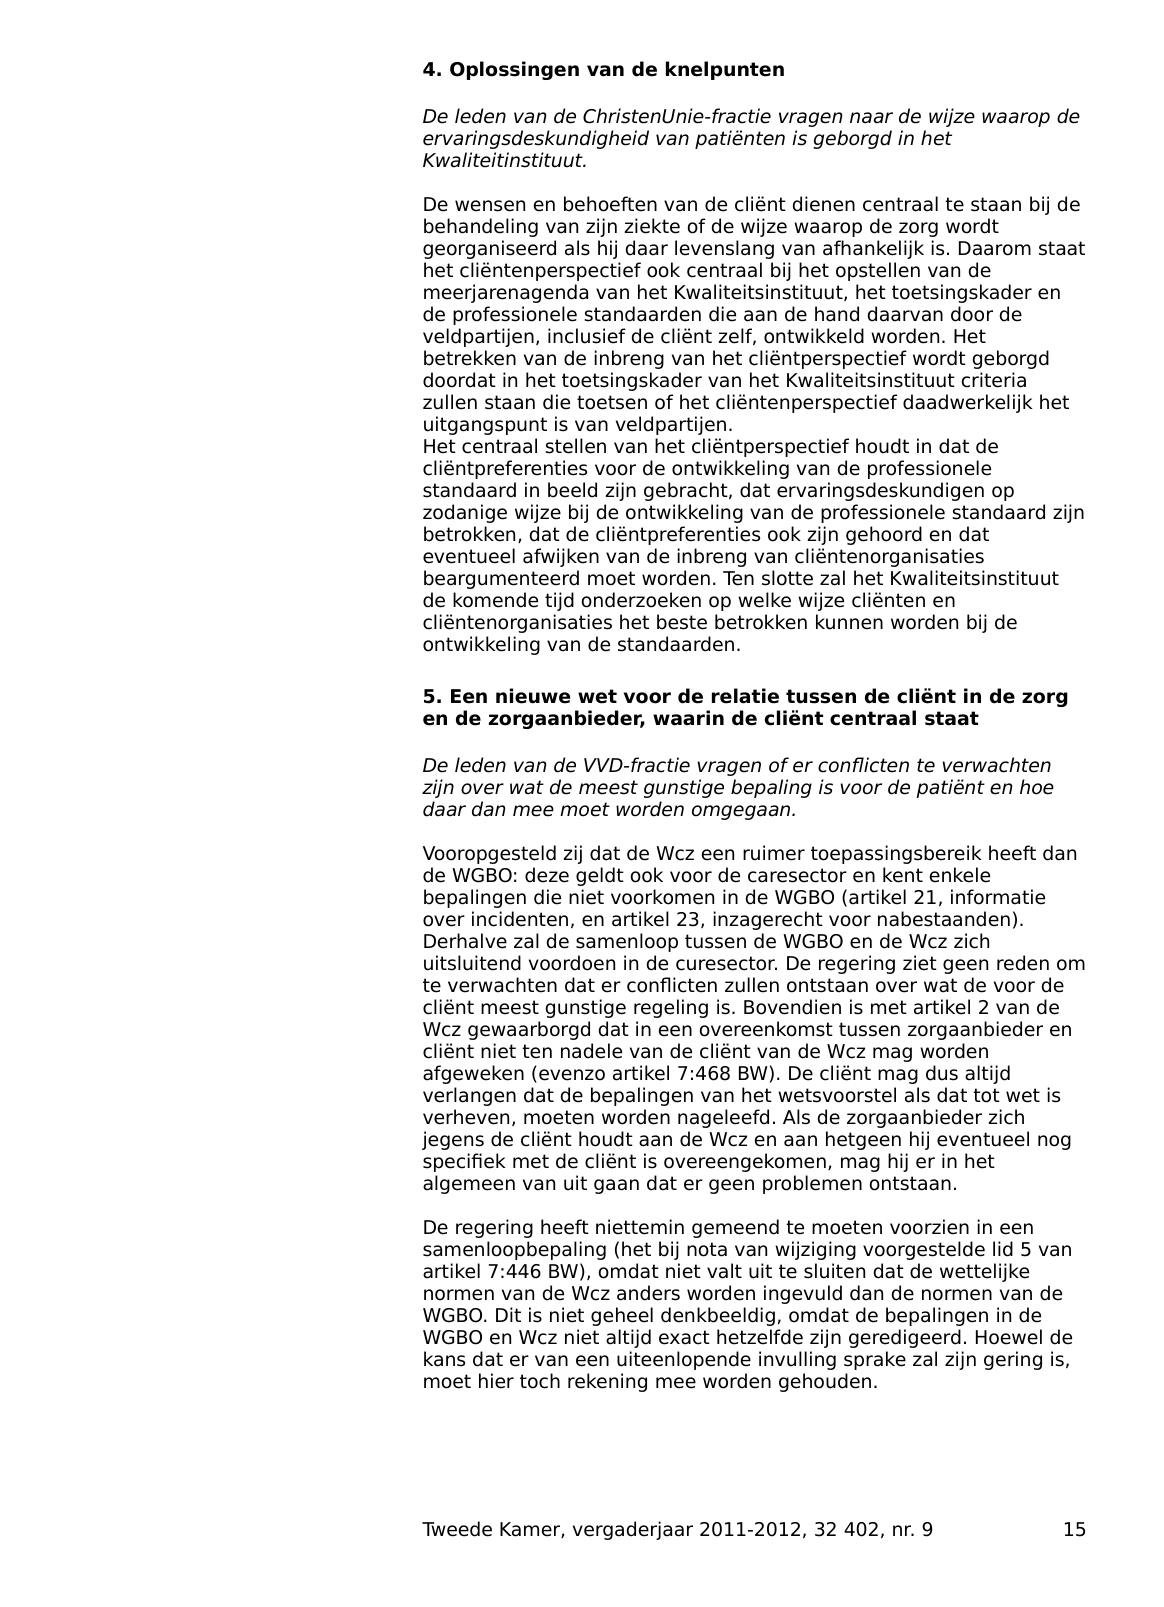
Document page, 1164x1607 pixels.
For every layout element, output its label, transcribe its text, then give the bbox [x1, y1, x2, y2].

text De wensen en behoeften van de cliënt dienen centraal te staan bij de behandeling van zijn ziekte of de wijze waarop de zorg wordt georganiseerd als hij daar levenslang van afhankelijk is. Daarom staat het cliëntenperspectief ook centraal bij het opstellen van de meerjarenagenda van het Kwaliteitsinstituut, het toetsingskader en de professionele standaarden die aan de hand daarvan door de veldpartijen, inclusief de cliënt zelf, ontwikkeld worden. Het betrekken van de inbreng van het cliëntperspectief wordt geborgd doordat in het toetsingskader van het Kwaliteitsinstituut criteria zullen staan die toetsen of het cliëntenperspectief daadwerkelijk het uitgangspunt is van veldpartijen. [422, 194, 1087, 436]
subtitle 4. Oplossingen van de knelpunten [422, 59, 1087, 81]
text Het centraal stellen van het cliëntperspectief houdt in dat de cliëntpreferenties voor de ontwikkeling van de professionele standaard in beeld zijn gebracht, dat ervaringsdeskundigen op zodanige wijze bij de ontwikkeling van de professionele standaard zijn betrokken, dat de cliëntpreferenties ook zijn gehoord en dat eventueel afwijken van de inbreng van cliëntenorganisaties beargumenteerd moet worden. Ten slotte zal het Kwaliteitsinstituut de komende tijd onderzoeken op welke wijze cliënten en cliëntenorganisaties het beste betrokken kunnen worden bij de ontwikkeling van de standaarden. [422, 436, 1087, 656]
text De leden van de VVD-fractie vragen of er conflicten te verwachten zijn over wat de meest gunstige bepaling is voor de patiënt en hoe daar dan mee moet worden omgegaan. [422, 755, 1087, 821]
text De leden van de ChristenUnie-fractie vragen naar de wijze waarop de ervaringsdeskundigheid van patiënten is geborgd in het Kwaliteitinstituut. [422, 106, 1087, 172]
text De regering heeft niettemin gemeend te moeten voorzien in een samenloopbepaling (het bij nota van wijziging voorgestelde lid 5 van artikel 7:446 BW), omdat niet valt uit te sluiten dat de wettelijke normen van de Wcz anders worden ingevuld dan de normen van de WGBO. Dit is niet geheel denkbeeldig, omdat de bepalingen in de WGBO en Wcz niet altijd exact hetzelfde zijn geredigeerd. Hoewel de kans dat er van een uiteenlopende invulling sprake zal zijn gering is, moet hier toch rekening mee worden gehouden. [422, 1217, 1087, 1392]
text Vooropgesteld zij dat de Wcz een ruimer toepassingsbereik heeft dan de WGBO: deze geldt ook voor de caresector en kent enkele bepalingen die niet voorkomen in de WGBO (artikel 21, informatie over incidenten, en artikel 23, inzagerecht voor nabestaanden). Derhalve zal de samenloop tussen de WGBO en de Wcz zich uitsluitend voordoen in de curesector. De regering ziet geen reden om te verwachten dat er conflicten zullen ontstaan over wat de voor de cliënt meest gunstige regeling is. Bovendien is met artikel 2 van de Wcz gewaarborgd dat in een overeenkomst tussen zorgaanbieder en cliënt niet ten nadele van de cliënt van de Wcz mag worden afgeweken (evenzo artikel 7:468 BW). De cliënt mag dus altijd verlangen dat de bepalingen van het wetsvoorstel als dat tot wet is verheven, moeten worden nageleefd. Als de zorgaanbieder zich jegens de cliënt houdt aan de Wcz en aan hetgeen hij eventueel nog specifiek met de cliënt is overeengekomen, mag hij er in het algemeen van uit gaan dat er geen problemen ontstaan. [422, 843, 1087, 1194]
subtitle 5. Een nieuwe wet voor de relatie tussen de cliënt in de zorg en de zorgaanbieder, waarin de cliënt centraal staat [422, 686, 1087, 730]
